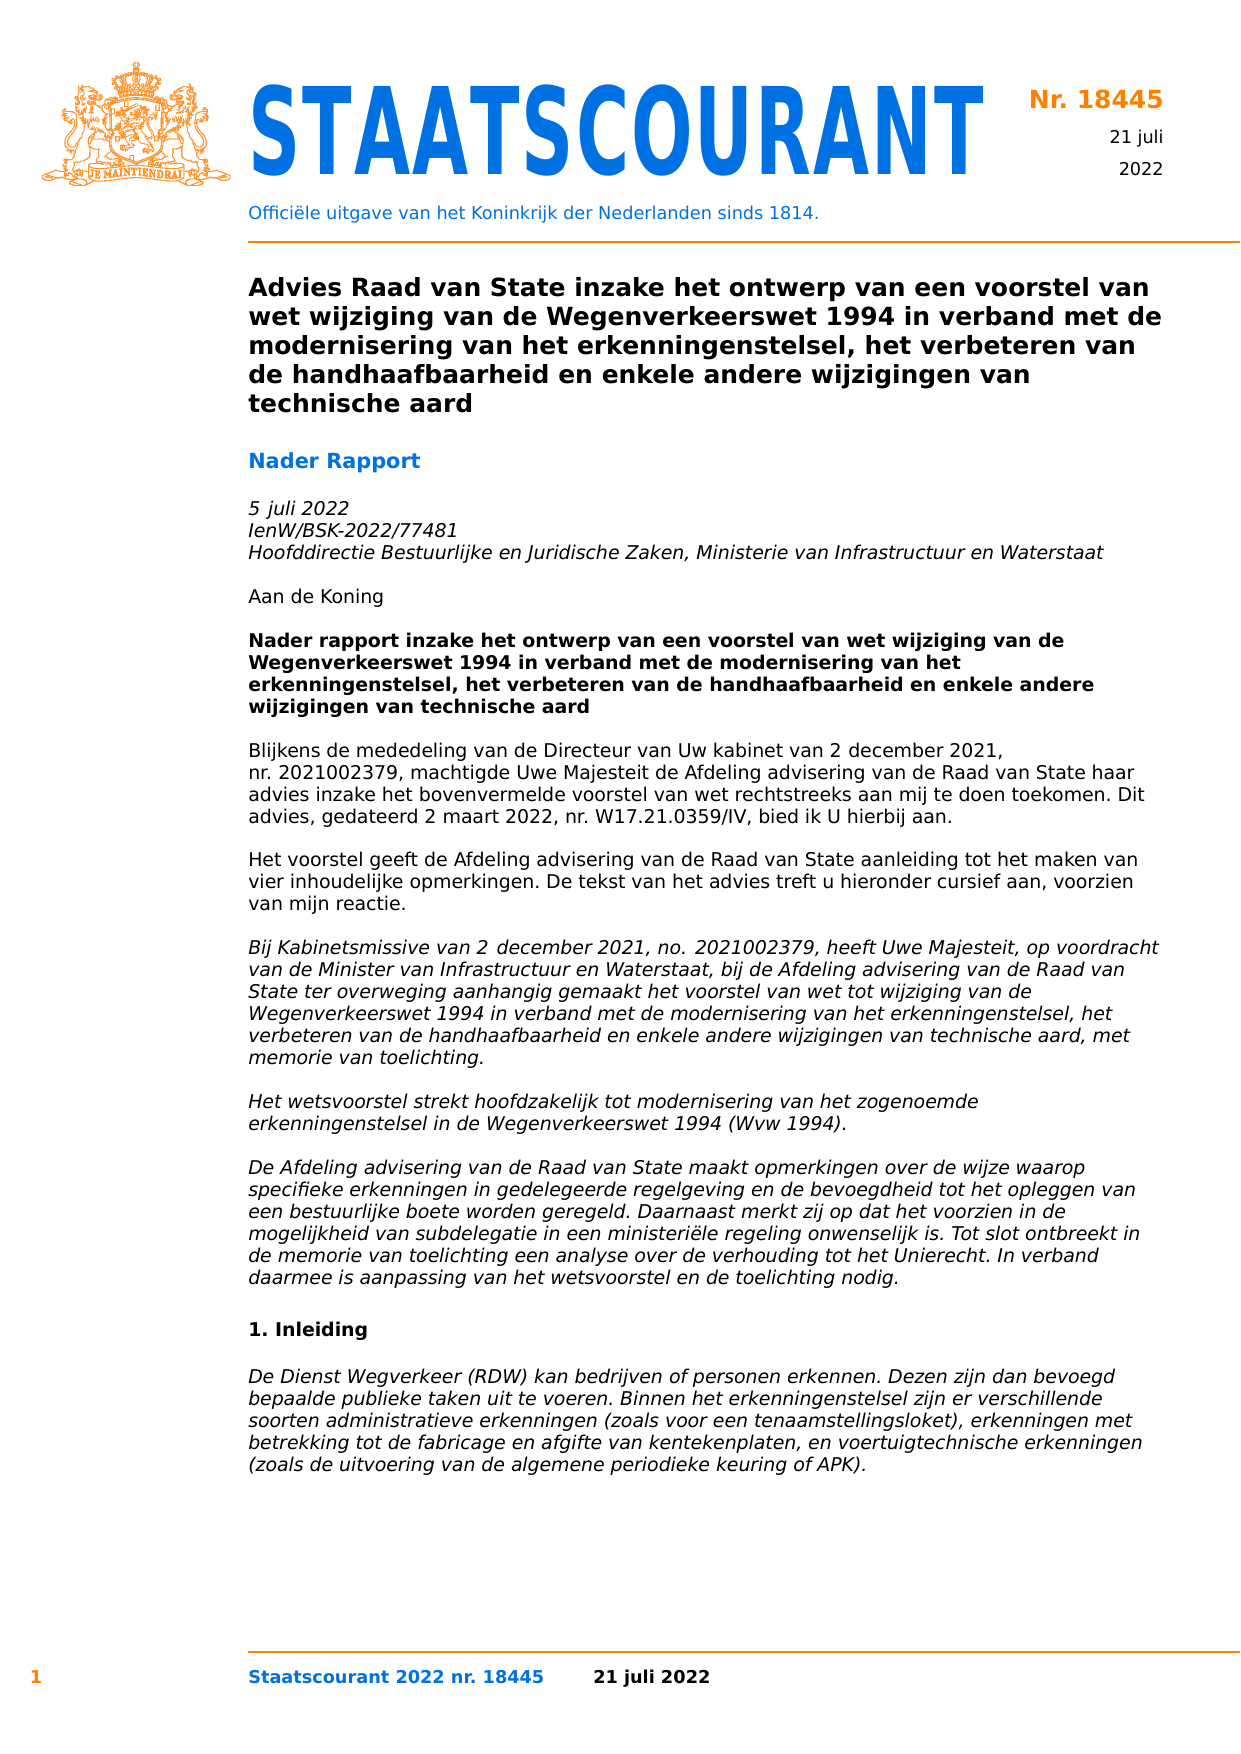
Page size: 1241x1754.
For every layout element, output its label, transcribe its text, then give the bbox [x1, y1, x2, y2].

text Het voorstel geeft de Afdeling advisering van de Raad van State aanleiding tot het maken van vier inhoudelijke opmerkingen. De tekst van het advies treft u hieronder cursief aan, voorzien van mijn reactie. [248, 849, 1163, 915]
text Blijkens de mededeling van de Directeur van Uw kabinet van 2 december 2021, nr. 2021002379, machtigde Uwe Majesteit de Afdeling advisering van de Raad van State haar advies inzake het bovenvermelde voorstel van wet rechtstreeks aan mij te doen toekomen. Dit advies, gedateerd 2 maart 2022, nr. W17.21.0359/IV, bied ik U hierbij aan. [248, 739, 1163, 827]
table_cell Officiële uitgave van het Koninkrijk der Nederlanden sinds 1814. [248, 203, 1240, 241]
text Nader rapport inzake het ontwerp van een voorstel van wet wijziging van de Wegenverkeerswet 1994 in verband met de modernisering van het erkenningenstelsel, het verbeteren van de handhaafbaarheid en enkele andere wijzigingen van technische aard [248, 630, 1163, 718]
subtitle 1. Inleiding [248, 1319, 1163, 1341]
text Aan de Koning [248, 586, 1163, 608]
text IenW/BSK-2022/77481 [248, 520, 1163, 542]
text Bij Kabinetsmissive van 2 december 2021, no. 2021002379, heeft Uwe Majesteit, op voordracht van de Minister van Infrastructuur en Waterstaat, bij de Afdeling advisering van de Raad van State ter overweging aanhangig gemaakt het voorstel van wet tot wijziging van de Wegenverkeerswet 1994 in verband met de modernisering van het erkenningenstelsel, het verbeteren van de handhaafbaarheid en enkele andere wijzigingen van technische aard, met memorie van toelichting. [248, 937, 1163, 1069]
text De Afdeling advisering van de Raad van State maakt opmerkingen over de wijze waarop specifieke erkenningen in gedelegeerde regelgeving en de bevoegdheid tot het opleggen van een bestuurlijke boete worden geregeld. Daarnaast merkt zij op dat het voorzien in de mogelijkheid van subdelegatie in een ministeriële regeling onwenselijk is. Tot slot ontbreekt in de memorie van toelichting een analyse over de verhouding tot het Unierecht. In verband daarmee is aanpassing van het wetsvoorstel en de toelichting nodig. [248, 1157, 1163, 1289]
table_header STAATSCOURANT [248, 62, 998, 203]
text Hoofddirectie Bestuurlijke en Juridische Zaken, Ministerie van Infrastructuur en Waterstaat [248, 542, 1163, 564]
table_header [25, 62, 248, 241]
table_cell 2022 [998, 153, 1240, 203]
table_cell 21 juli [998, 121, 1240, 153]
picture [41, 62, 231, 186]
subtitle Advies Raad van State inzake het ontwerp van een voorstel van wet wijziging van de Wegenverkeerswet 1994 in verband met de modernisering van het erkenningenstelsel, het verbeteren van de handhaafbaarheid en enkele andere wijzigingen van technische aard [248, 273, 1163, 419]
text De Dienst Wegverkeer (RDW) kan bedrijven of personen erkennen. Dezen zijn dan bevoegd bepaalde publieke taken uit te voeren. Binnen het erkenningenstelsel zijn er verschillende soorten administratieve erkenningen (zoals voor een tenaamstellingsloket), erkenningen met betrekking tot de fabricage en afgifte van kentekenplaten, en voertuigtechnische erkenningen (zoals de uitvoering van de algemene periodieke keuring of APK). [248, 1366, 1163, 1476]
subtitle Nader Rapport [248, 449, 1163, 473]
text 5 juli 2022 [248, 498, 1163, 520]
table_header Nr. 18445 [998, 62, 1240, 121]
text Het wetsvoorstel strekt hoofdzakelijk tot modernisering van het zogenoemde erkenningenstelsel in de Wegenverkeerswet 1994 (Wvw 1994). [248, 1091, 1163, 1135]
